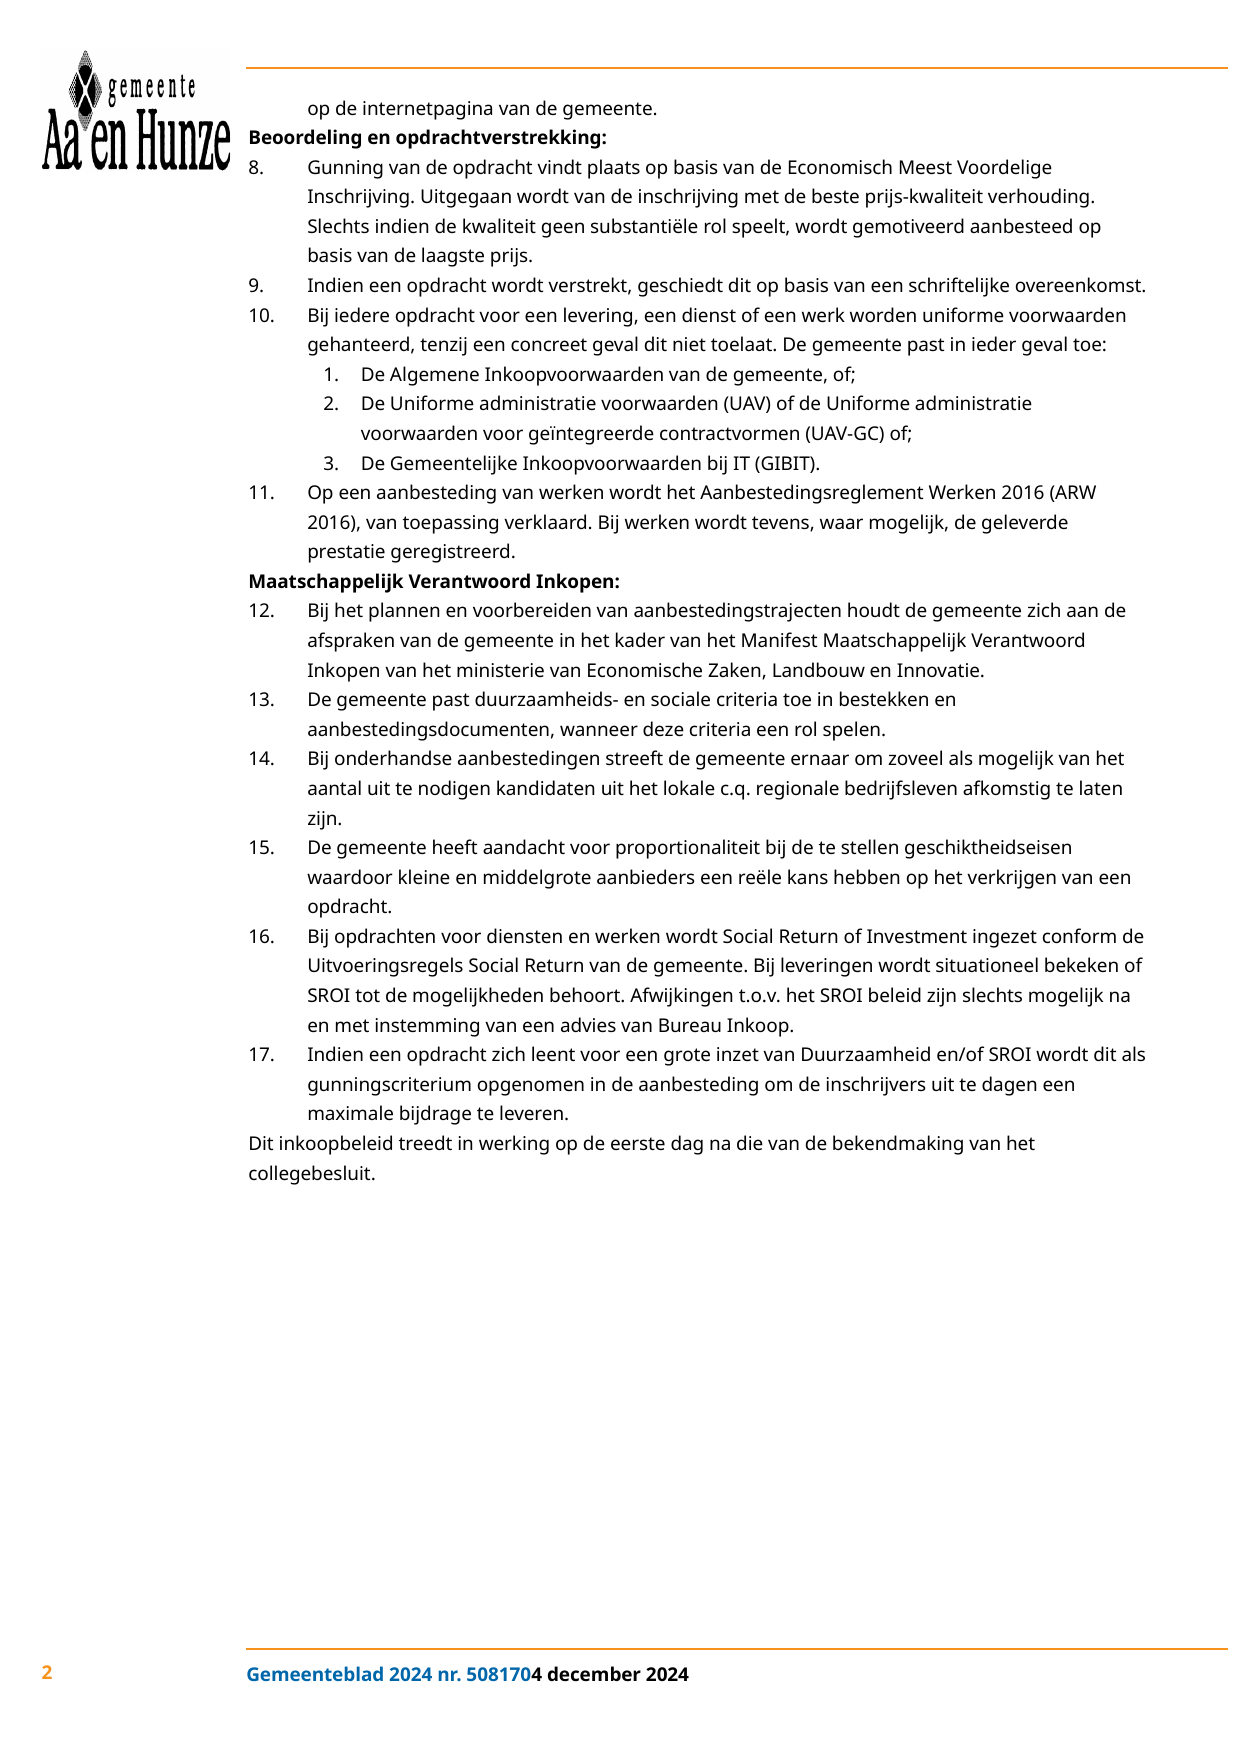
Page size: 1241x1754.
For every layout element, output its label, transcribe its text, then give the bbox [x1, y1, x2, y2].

list Bij onderhandse aanbestedingen streeft de gemeente ernaar om zoveel als mogelijk van het aantal uit te nodigen kandidaten uit het lokale c.q. regionale bedrijfsleven afkomstig te laten zijn. [248, 746, 1152, 831]
text Maatschappelijk Verantwoord Inkopen: [248, 568, 1152, 594]
list Indien een opdracht zich leent voor een grote inzet van Duurzaamheid en/of SROI wordt dit als gunningscriterium opgenomen in de aanbesteding om de inschrijvers uit te dagen een maximale bijdrage te leveren. [248, 1041, 1152, 1126]
list op de internetpagina van de gemeente. [248, 95, 1152, 121]
text Beoordeling en opdrachtverstrekking: [248, 124, 1152, 150]
list Op een aanbesteding van werken wordt het Aanbestedingsreglement Werken 2016 (ARW 2016), van toepassing verklaard. Bij werken wordt tevens, waar mogelijk, de geleverde prestatie geregistreerd. [248, 479, 1152, 564]
list De Uniforme administratie voorwaarden (UAV) of de Uniforme administratie voorwaarden voor geïntegreerde contractvormen (UAV-GC) of; [323, 391, 1152, 446]
list Bij opdrachten voor diensten en werken wordt Social Return of Investment ingezet conform de Uitvoeringsregels Social Return van de gemeente. Bij leveringen wordt situationeel bekeken of SROI tot de mogelijkheden behoort. Afwijkingen t.o.v. het SROI beleid zijn slechts mogelijk na en met instemming van een advies van Bureau Inkoop. [248, 923, 1152, 1038]
list De gemeente heeft aandacht voor proportionaliteit bij de te stellen geschiktheidseisen waardoor kleine en middelgrote aanbieders een reële kans hebben op het verkrijgen van een opdracht. [248, 834, 1152, 919]
picture [41, 47, 231, 172]
list Indien een opdracht wordt verstrekt, geschiedt dit op basis van een schriftelijke overeenkomst. [248, 272, 1152, 298]
list Bij iedere opdracht voor een levering, een dienst of een werk worden uniforme voorwaarden gehanteerd, tenzij een concreet geval dit niet toelaat. De gemeente past in ieder geval toe: [248, 302, 1152, 357]
list De gemeente past duurzaamheids- en sociale criteria toe in bestekken en aanbestedingsdocumenten, wanneer deze criteria een rol spelen. [248, 686, 1152, 742]
list De Gemeentelijke Inkoopvoorwaarden bij IT (GIBIT). [323, 450, 1152, 476]
list Bij het plannen en voorbereiden van aanbestedingstrajecten houdt de gemeente zich aan de afspraken van de gemeente in het kader van het Manifest Maatschappelijk Verantwoord Inkopen van het ministerie van Economische Zaken, Landbouw en Innovatie. [248, 598, 1152, 683]
list Gunning van de opdracht vindt plaats op basis van de Economisch Meest Voordelige Inschrijving. Uitgegaan wordt van de inschrijving met de beste prijs-kwaliteit verhouding. Slechts indien de kwaliteit geen substantiële rol speelt, wordt gemotiveerd aanbesteed op basis van de laagste prijs. [248, 154, 1152, 268]
list De Algemene Inkoopvoorwaarden van de gemeente, of; [323, 361, 1152, 387]
text Dit inkoopbeleid treedt in werking op de eerste dag na die van de bekendmaking van het collegebesluit. [248, 1130, 1152, 1186]
